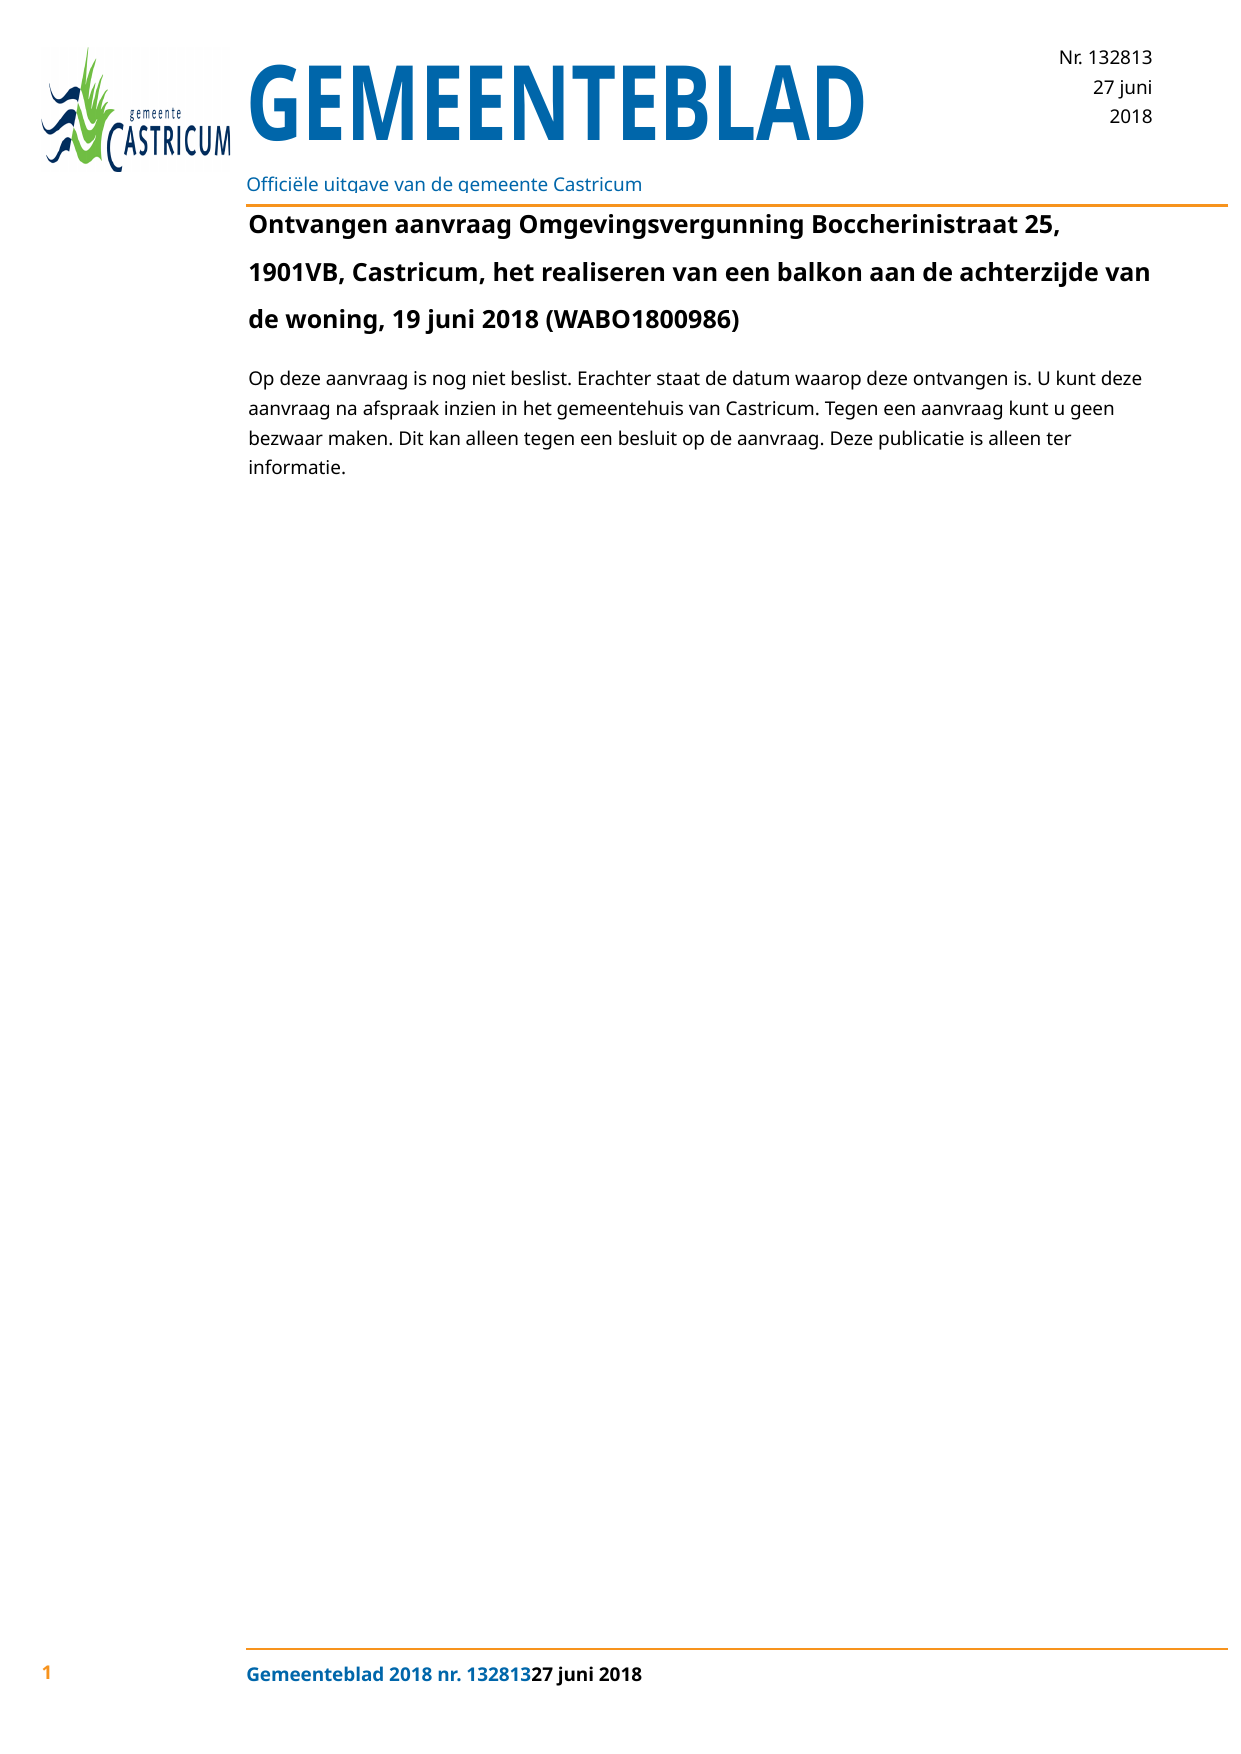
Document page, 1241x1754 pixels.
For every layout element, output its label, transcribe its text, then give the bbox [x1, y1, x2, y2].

picture [41, 47, 231, 172]
text Ontvangen aanvraag Omgevingsvergunning Boccherinistraat 25, 1901VB, Castricum, het realiseren van een balkon aan de achterzijde van de woning, 19 juni 2018 (WABO1800986) [248, 207, 1152, 336]
text Op deze aanvraag is nog niet beslist. Erachter staat de datum waarop deze ontvangen is. U kunt deze aanvraag na afspraak inzien in het gemeentehuis van Castricum. Tegen een aanvraag kunt u geen bezwaar maken. Dit kan alleen tegen een besluit op de aanvraag. Deze publicatie is alleen ter informatie. [248, 366, 1152, 480]
